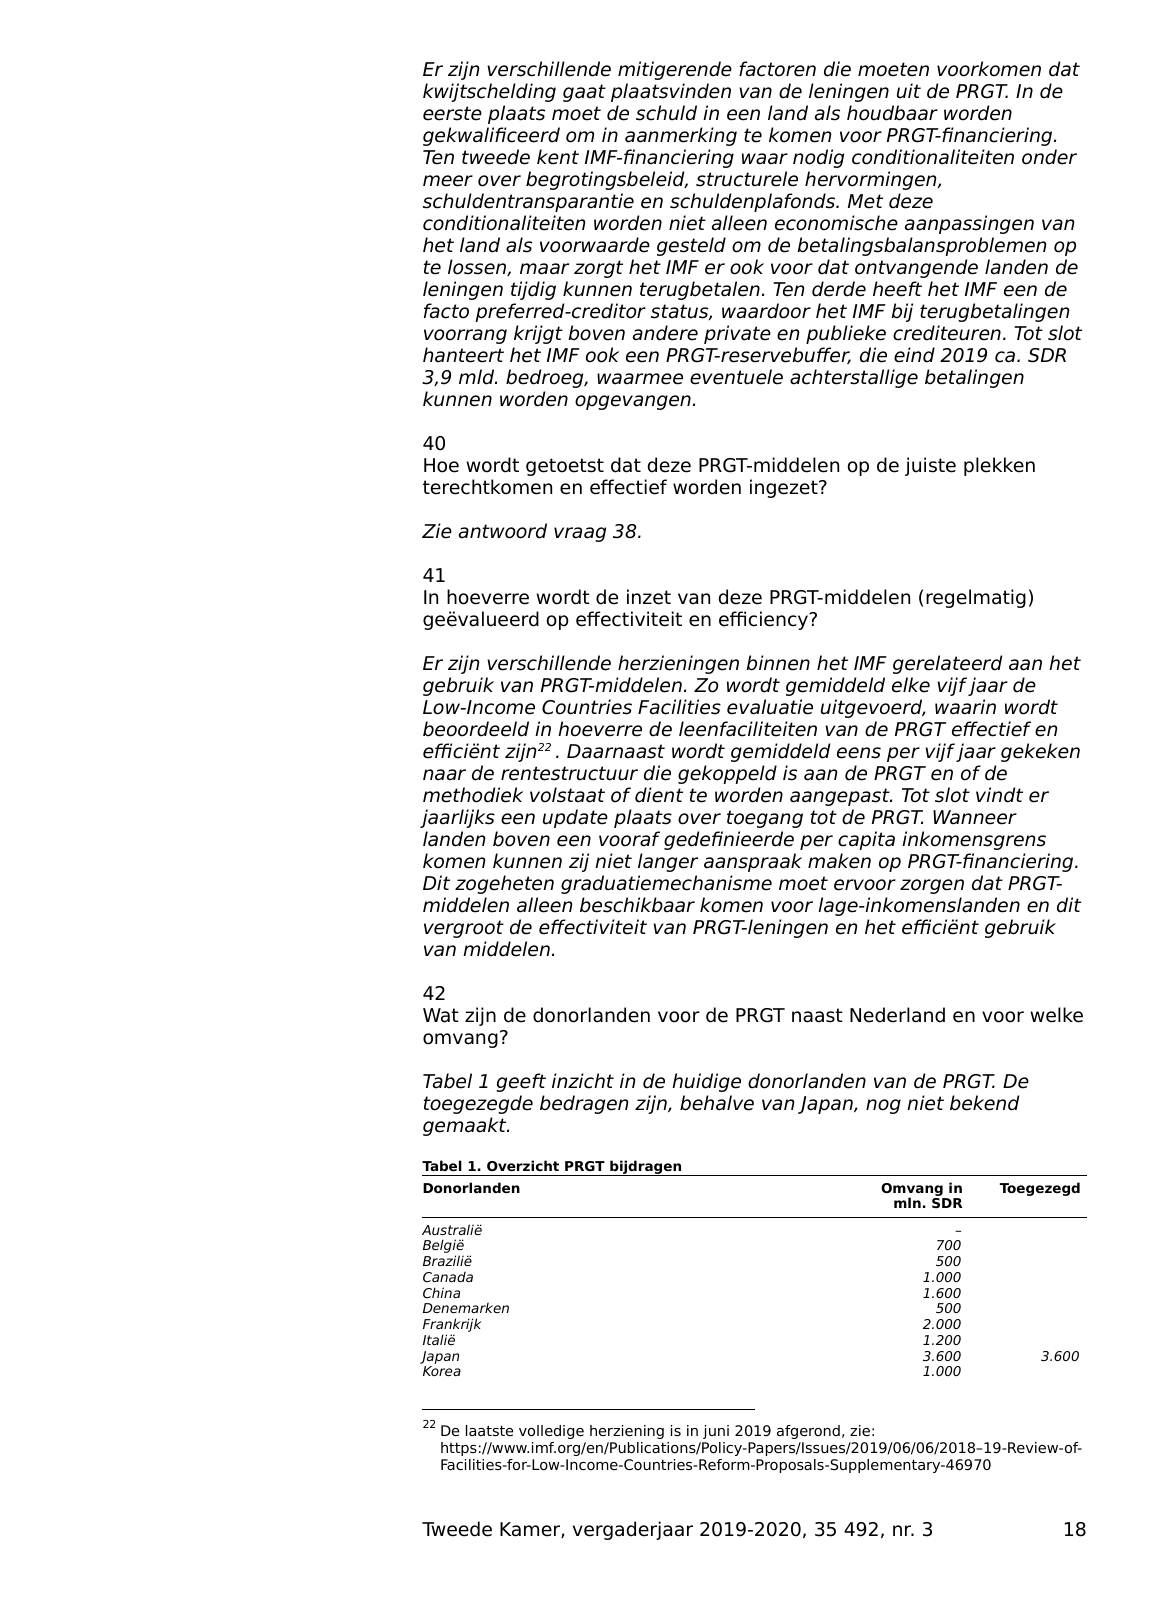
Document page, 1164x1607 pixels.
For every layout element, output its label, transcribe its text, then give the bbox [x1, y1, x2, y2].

table_cell 700 [850, 1238, 968, 1254]
table_cell Brazilië [422, 1254, 850, 1270]
table_header Tabel 1. Overzicht PRGT bijdragen [422, 1159, 1087, 1175]
table_cell Omvang in mln. SDR [850, 1176, 968, 1217]
table_cell [969, 1218, 1087, 1238]
table_cell Denemarken [422, 1301, 850, 1317]
table_cell – [850, 1218, 968, 1238]
table_cell [969, 1285, 1087, 1301]
table_cell Korea [422, 1364, 850, 1380]
table_cell 3.600 [969, 1348, 1087, 1364]
table_cell 3.600 [850, 1348, 968, 1364]
text 42 [422, 983, 1087, 1005]
text De laatste volledige herziening is in juni 2019 afgerond, zie: https://www.imf.org/en/Publications/Policy-Papers/Issues/2019/06/06/2018–19-Review-of-Facilities-for-Low-Income-Countries-Reform-Proposals-Supplementary-46970 [422, 1418, 1087, 1474]
table_cell Canada [422, 1270, 850, 1285]
table_cell [969, 1364, 1087, 1380]
table_cell Donorlanden [422, 1176, 850, 1217]
table_cell 1.600 [850, 1285, 968, 1301]
table_cell [969, 1317, 1087, 1333]
table_cell [969, 1301, 1087, 1317]
table_cell [969, 1333, 1087, 1348]
text Tabel 1 geeft inzicht in de huidige donorlanden van de PRGT. De toegezegde bedragen zijn, behalve van Japan, nog niet bekend gemaakt. [422, 1071, 1087, 1137]
table_cell 1.200 [850, 1333, 968, 1348]
table_cell Frankrijk [422, 1317, 850, 1333]
text In hoeverre wordt de inzet van deze PRGT-middelen (regelmatig) geëvalueerd op effectiviteit en efficiency? [422, 587, 1087, 631]
table_cell 500 [850, 1254, 968, 1270]
table_cell 1.000 [850, 1364, 968, 1380]
text Zie antwoord vraag 38. [422, 521, 1087, 543]
table_cell [969, 1254, 1087, 1270]
table_cell Italië [422, 1333, 850, 1348]
table_cell België [422, 1238, 850, 1254]
table_cell Toegezegd [969, 1176, 1087, 1217]
table_cell Japan [422, 1348, 850, 1364]
text Er zijn verschillende herzieningen binnen het IMF gerelateerd aan het gebruik van PRGT-middelen. Zo wordt gemiddeld elke vijf jaar de Low-Income Countries Facilities evaluatie uitgevoerd, waarin wordt beoordeeld in hoeverre de leenfaciliteiten van de PRGT effectief en efficiënt zijn. Daarnaast wordt gemiddeld eens per vijf jaar gekeken naar de rentestructuur die gekoppeld is aan de PRGT en of de methodiek volstaat of dient te worden aangepast. Tot slot vindt er jaarlijks een update plaats over toegang tot de PRGT. Wanneer landen boven een vooraf gedefinieerde per capita inkomensgrens komen kunnen zij niet langer aanspraak maken op PRGT-financiering. Dit zogeheten graduatiemechanisme moet ervoor zorgen dat PRGT-middelen alleen beschikbaar komen voor lage-inkomenslanden en dit vergroot de effectiviteit van PRGT-leningen en het efficiënt gebruik van middelen. [422, 653, 1087, 961]
table_cell 1.000 [850, 1270, 968, 1285]
table_cell [969, 1238, 1087, 1254]
text 40 [422, 433, 1087, 455]
table_cell [969, 1270, 1087, 1285]
text 41 [422, 565, 1087, 587]
text Hoe wordt getoetst dat deze PRGT-middelen op de juiste plekken terechtkomen en effectief worden ingezet? [422, 455, 1087, 499]
table_cell 500 [850, 1301, 968, 1317]
text Wat zijn de donorlanden voor de PRGT naast Nederland en voor welke omvang? [422, 1005, 1087, 1049]
table_cell Australië [422, 1218, 850, 1238]
table_cell China [422, 1285, 850, 1301]
table_cell 2.000 [850, 1317, 968, 1333]
text Er zijn verschillende mitigerende factoren die moeten voorkomen dat kwijtschelding gaat plaatsvinden van de leningen uit de PRGT. In de eerste plaats moet de schuld in een land als houdbaar worden gekwalificeerd om in aanmerking te komen voor PRGT-financiering. Ten tweede kent IMF-financiering waar nodig conditionaliteiten onder meer over begrotingsbeleid, structurele hervormingen, schuldentransparantie en schuldenplafonds. Met deze conditionaliteiten worden niet alleen economische aanpassingen van het land als voorwaarde gesteld om de betalingsbalansproblemen op te lossen, maar zorgt het IMF er ook voor dat ontvangende landen de leningen tijdig kunnen terugbetalen. Ten derde heeft het IMF een de facto preferred-creditor status, waardoor het IMF bij terugbetalingen voorrang krijgt boven andere private en publieke crediteuren. Tot slot hanteert het IMF ook een PRGT-reservebuffer, die eind 2019 ca. SDR 3,9 mld. bedroeg, waarmee eventuele achterstallige betalingen kunnen worden opgevangen. [422, 59, 1087, 411]
